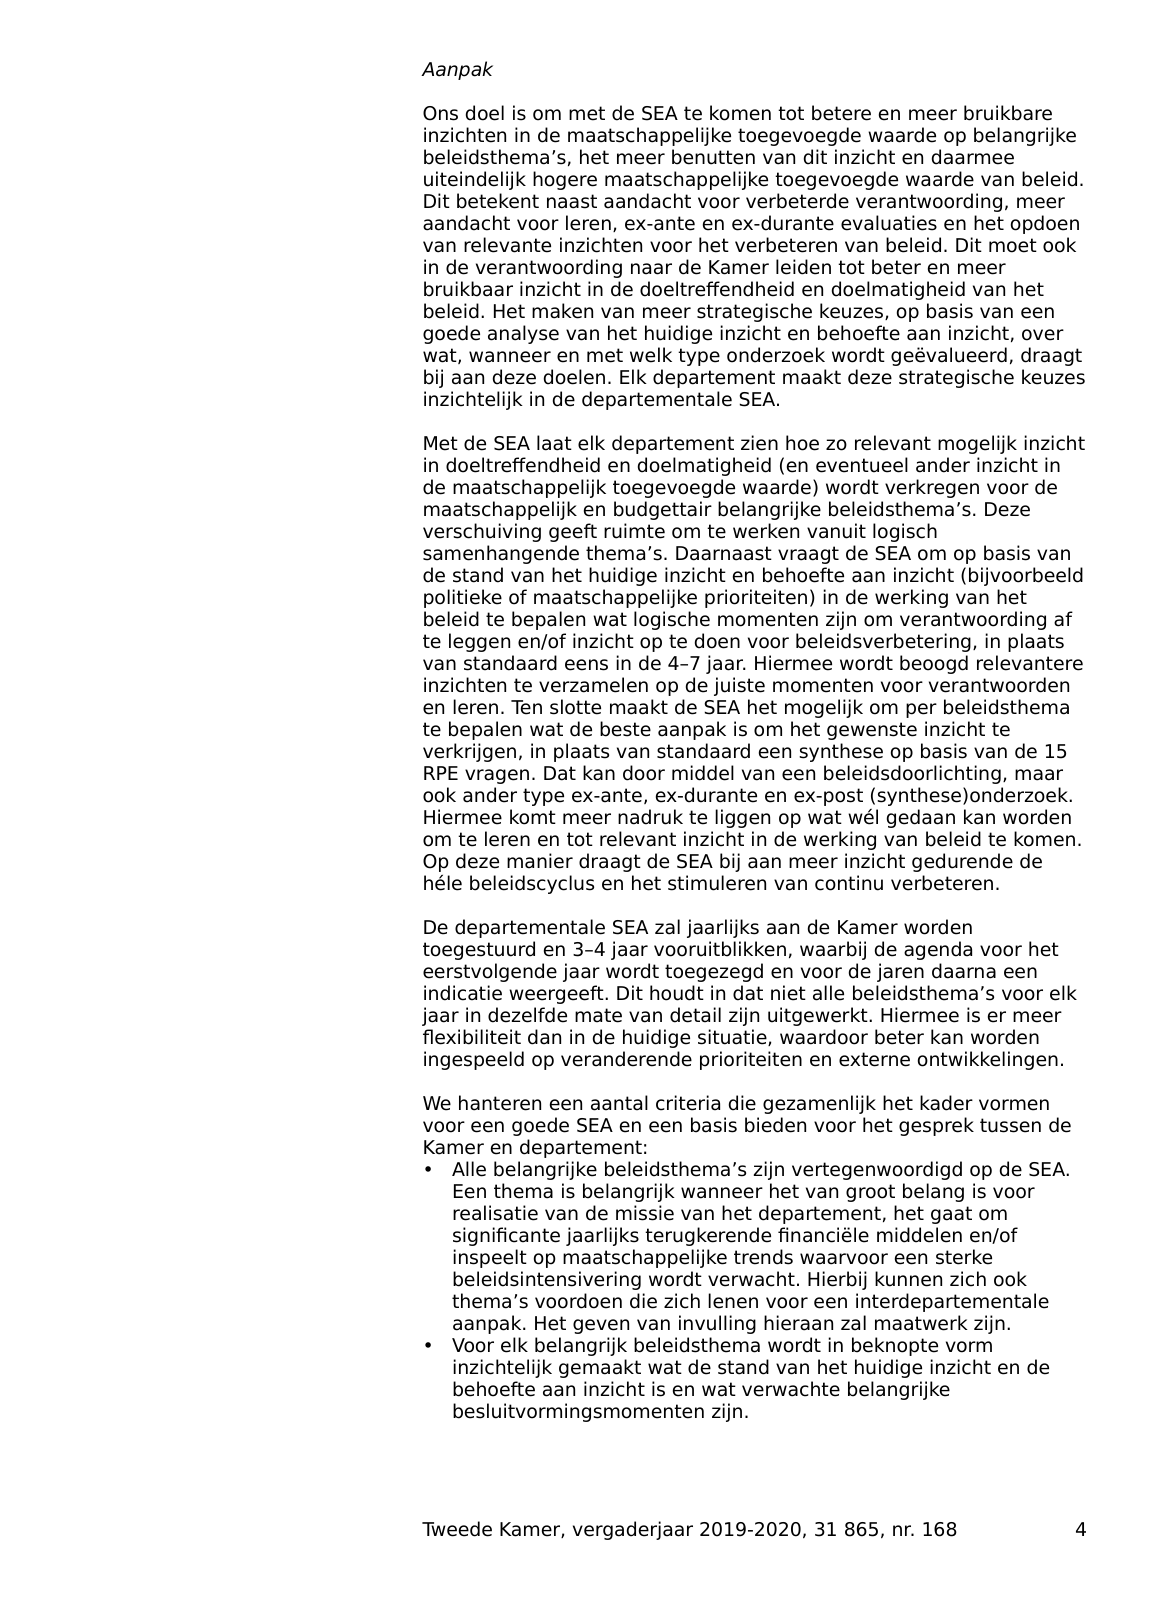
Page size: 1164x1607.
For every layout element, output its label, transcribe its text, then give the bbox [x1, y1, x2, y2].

text We hanteren een aantal criteria die gezamenlijk het kader vormen voor een goede SEA en een basis bieden voor het gesprek tussen de Kamer en departement: [422, 1093, 1087, 1159]
text De departementale SEA zal jaarlijks aan de Kamer worden toegestuurd en 3–4 jaar vooruitblikken, waarbij de agenda voor het eerstvolgende jaar wordt toegezegd en voor de jaren daarna een indicatie weergeeft. Dit houdt in dat niet alle beleidsthema’s voor elk jaar in dezelfde mate van detail zijn uitgewerkt. Hiermee is er meer flexibiliteit dan in de huidige situatie, waardoor beter kan worden ingespeeld op veranderende prioriteiten en externe ontwikkelingen. [422, 917, 1087, 1071]
text • Alle belangrijke beleidsthema’s zijn vertegenwoordigd op de SEA. Een thema is belangrijk wanneer het van groot belang is voor realisatie van de missie van het departement, het gaat om significante jaarlijks terugkerende financiële middelen en/of inspeelt op maatschappelijke trends waarvoor een sterke beleidsintensivering wordt verwacht. Hierbij kunnen zich ook thema’s voordoen die zich lenen voor een interdepartementale aanpak. Het geven van invulling hieraan zal maatwerk zijn. [422, 1159, 1087, 1335]
text Ons doel is om met de SEA te komen tot betere en meer bruikbare inzichten in de maatschappelijke toegevoegde waarde op belangrijke beleidsthema’s, het meer benutten van dit inzicht en daarmee uiteindelijk hogere maatschappelijke toegevoegde waarde van beleid. Dit betekent naast aandacht voor verbeterde verantwoording, meer aandacht voor leren, ex-ante en ex-durante evaluaties en het opdoen van relevante inzichten voor het verbeteren van beleid. Dit moet ook in de verantwoording naar de Kamer leiden tot beter en meer bruikbaar inzicht in de doeltreffendheid en doelmatigheid van het beleid. Het maken van meer strategische keuzes, op basis van een goede analyse van het huidige inzicht en behoefte aan inzicht, over wat, wanneer en met welk type onderzoek wordt geëvalueerd, draagt bij aan deze doelen. Elk departement maakt deze strategische keuzes inzichtelijk in de departementale SEA. [422, 103, 1087, 411]
text • Voor elk belangrijk beleidsthema wordt in beknopte vorm inzichtelijk gemaakt wat de stand van het huidige inzicht en de behoefte aan inzicht is en wat verwachte belangrijke besluitvormingsmomenten zijn. [422, 1335, 1087, 1423]
subtitle Aanpak [422, 59, 1087, 81]
text Met de SEA laat elk departement zien hoe zo relevant mogelijk inzicht in doeltreffendheid en doelmatigheid (en eventueel ander inzicht in de maatschappelijk toegevoegde waarde) wordt verkregen voor de maatschappelijk en budgettair belangrijke beleidsthema’s. Deze verschuiving geeft ruimte om te werken vanuit logisch samenhangende thema’s. Daarnaast vraagt de SEA om op basis van de stand van het huidige inzicht en behoefte aan inzicht (bijvoorbeeld politieke of maatschappelijke prioriteiten) in de werking van het beleid te bepalen wat logische momenten zijn om verantwoording af te leggen en/of inzicht op te doen voor beleidsverbetering, in plaats van standaard eens in de 4–7 jaar. Hiermee wordt beoogd relevantere inzichten te verzamelen op de juiste momenten voor verantwoorden en leren. Ten slotte maakt de SEA het mogelijk om per beleidsthema te bepalen wat de beste aanpak is om het gewenste inzicht te verkrijgen, in plaats van standaard een synthese op basis van de 15 RPE vragen. Dat kan door middel van een beleidsdoorlichting, maar ook ander type ex-ante, ex-durante en ex-post (synthese)onderzoek. Hiermee komt meer nadruk te liggen op wat wél gedaan kan worden om te leren en tot relevant inzicht in de werking van beleid te komen. Op deze manier draagt de SEA bij aan meer inzicht gedurende de héle beleidscyclus en het stimuleren van continu verbeteren. [422, 433, 1087, 895]
